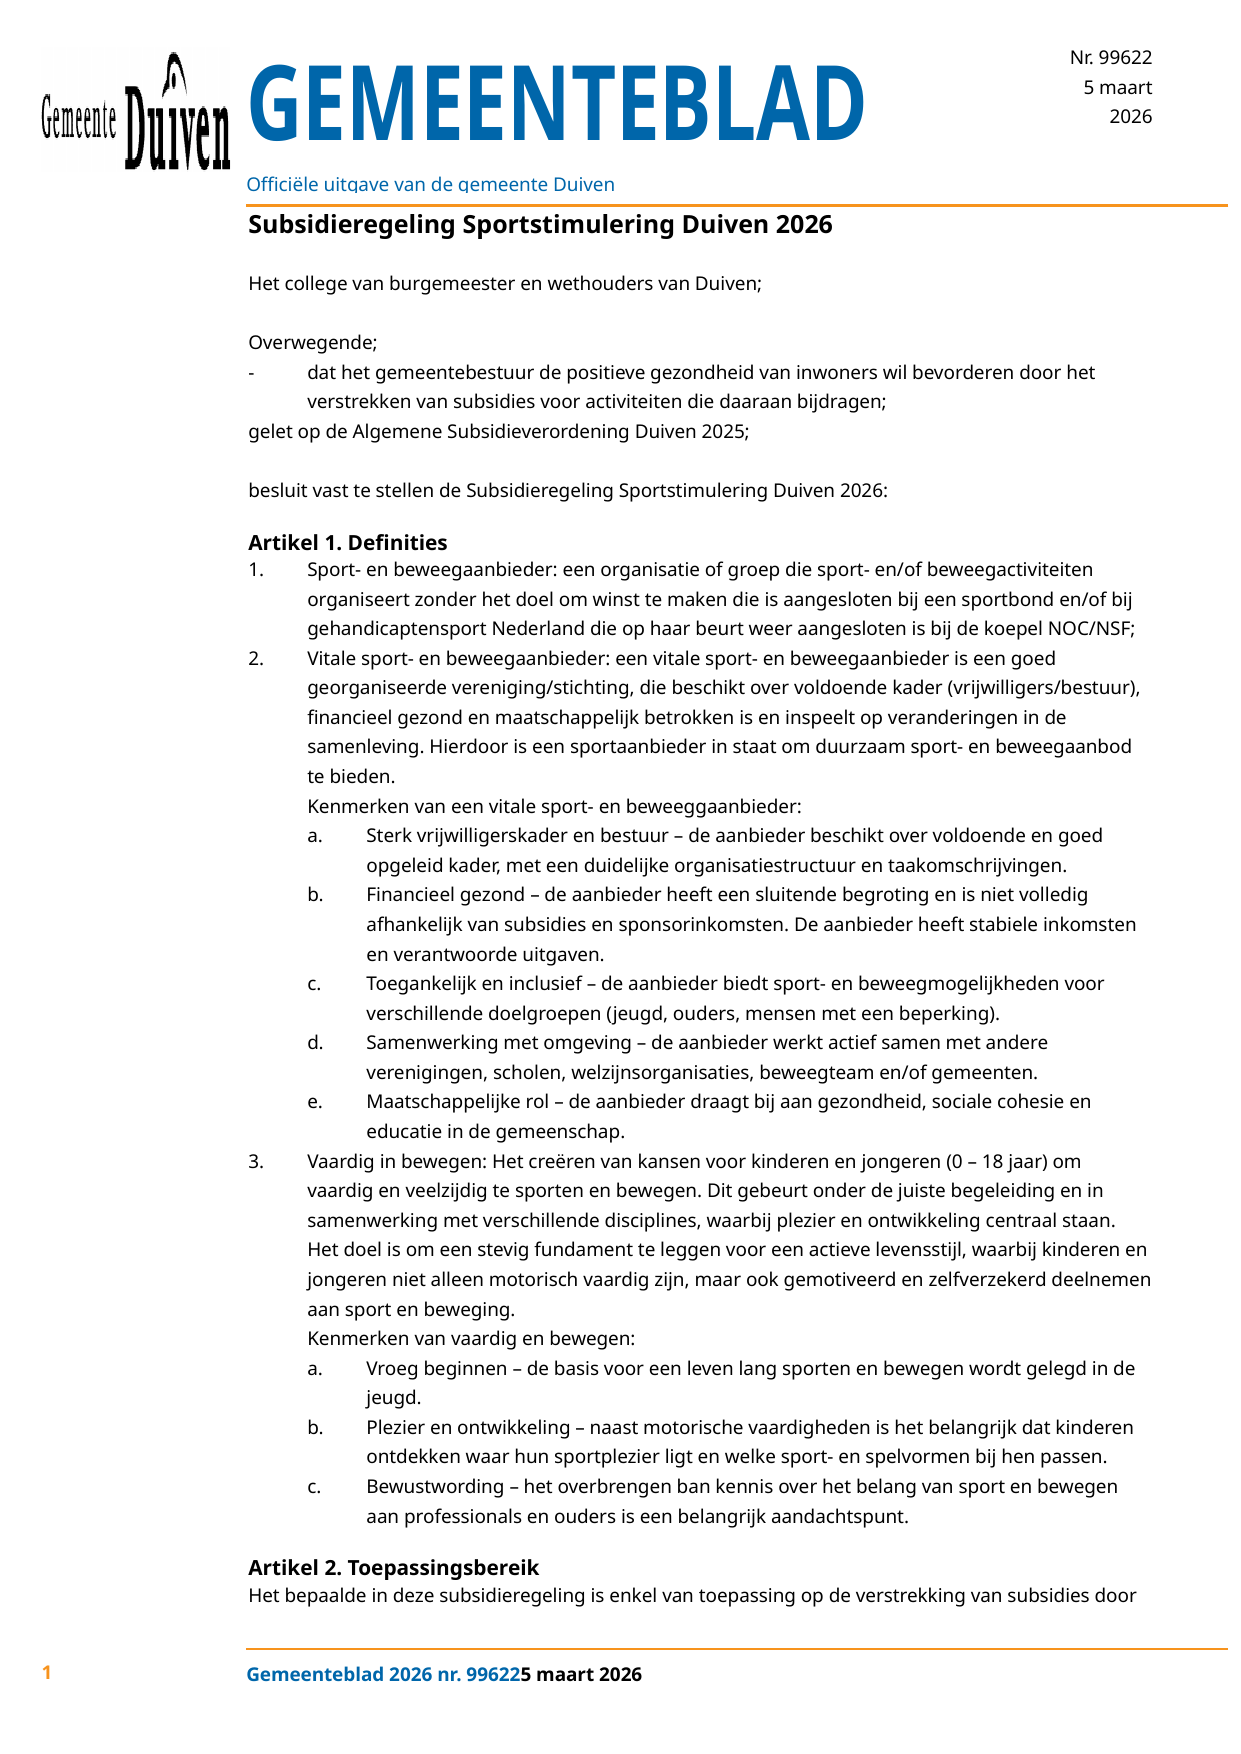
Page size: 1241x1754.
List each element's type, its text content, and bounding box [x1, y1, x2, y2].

list Bewustwording – het overbrengen ban kennis over het belang van sport en bewegen aan professionals en ouders is een belangrijk aandachtspunt. [307, 1473, 1152, 1529]
list Vroeg beginnen – de basis voor een leven lang sporten en bewegen wordt gelegd in de jeugd. [307, 1355, 1152, 1410]
text gelet op de Algemene Subsidieverordening Duiven 2025; [248, 418, 1152, 444]
list Sterk vrijwilligerskader en bestuur – de aanbieder beschikt over voldoende en goed opgeleid kader, met een duidelijke organisatiestructuur en taakomschrijvingen. [307, 822, 1152, 878]
text Overwegende; [248, 329, 1152, 355]
list Vaardig in bewegen: Het creëren van kansen voor kinderen en jongeren (0 – 18 jaar) om vaardig en veelzijdig te sporten en bewegen. Dit gebeurt onder de juiste begeleiding en in samenwerking met verschillende disciplines, waarbij plezier en ontwikkeling centraal staan. Het doel is om een stevig fundament te leggen voor een actieve levensstijl, waarbij kinderen en jongeren niet alleen motorisch vaardig zijn, maar ook gemotiveerd en zelfverzekerd deelnemen aan sport en beweging. [248, 1148, 1152, 1322]
list dat het gemeentebestuur de positieve gezondheid van inwoners wil bevorderen door het verstrekken van subsidies voor activiteiten die daaraan bijdragen; [248, 359, 1152, 414]
text besluit vast te stellen de Subsidieregeling Sportstimulering Duiven 2026: [248, 477, 1152, 503]
text Artikel 2. Toepassingsbereik [248, 1553, 1152, 1582]
picture [41, 47, 231, 172]
text Het bepaalde in deze subsidieregeling is enkel van toepassing op de verstrekking van subsidies door [248, 1582, 1152, 1607]
text Het college van burgemeester en wethouders van Duiven; [248, 270, 1152, 296]
text Artikel 1. Definities [248, 528, 1152, 556]
list Toegankelijk en inclusief – de aanbieder biedt sport- en beweegmogelijkheden voor verschillende doelgroepen (jeugd, ouders, mensen met een beperking). [307, 970, 1152, 1026]
list Kenmerken van een vitale sport- en beweeggaanbieder: [248, 793, 1152, 819]
text Subsidieregeling Sportstimulering Duiven 2026 [248, 207, 1152, 241]
list Financieel gezond – de aanbieder heeft een sluitende begroting en is niet volledig afhankelijk van subsidies en sponsorinkomsten. De aanbieder heeft stabiele inkomsten en verantwoorde uitgaven. [307, 882, 1152, 967]
list Vitale sport- en beweegaanbieder: een vitale sport- en beweegaanbieder is een goed georganiseerde vereniging/stichting, die beschikt over voldoende kader (vrijwilligers/bestuur), financieel gezond en maatschappelijk betrokken is en inspeelt op veranderingen in de samenleving. Hierdoor is een sportaanbieder in staat om duurzaam sport- en beweegaanbod te bieden. [248, 645, 1152, 789]
list Maatschappelijke rol – de aanbieder draagt bij aan gezondheid, sociale cohesie en educatie in de gemeenschap. [307, 1089, 1152, 1144]
list Plezier en ontwikkeling – naast motorische vaardigheden is het belangrijk dat kinderen ontdekken waar hun sportplezier ligt en welke sport- en spelvormen bij hen passen. [307, 1414, 1152, 1469]
list Sport- en beweegaanbieder: een organisatie of groep die sport- en/of beweegactiviteiten organiseert zonder het doel om winst te maken die is aangesloten bij een sportbond en/of bij gehandicaptensport Nederland die op haar beurt weer aangesloten is bij de koepel NOC/NSF; [248, 556, 1152, 641]
list Kenmerken van vaardig en bewegen: [248, 1325, 1152, 1351]
list Samenwerking met omgeving – de aanbieder werkt actief samen met andere verenigingen, scholen, welzijnsorganisaties, beweegteam en/of gemeenten. [307, 1029, 1152, 1085]
